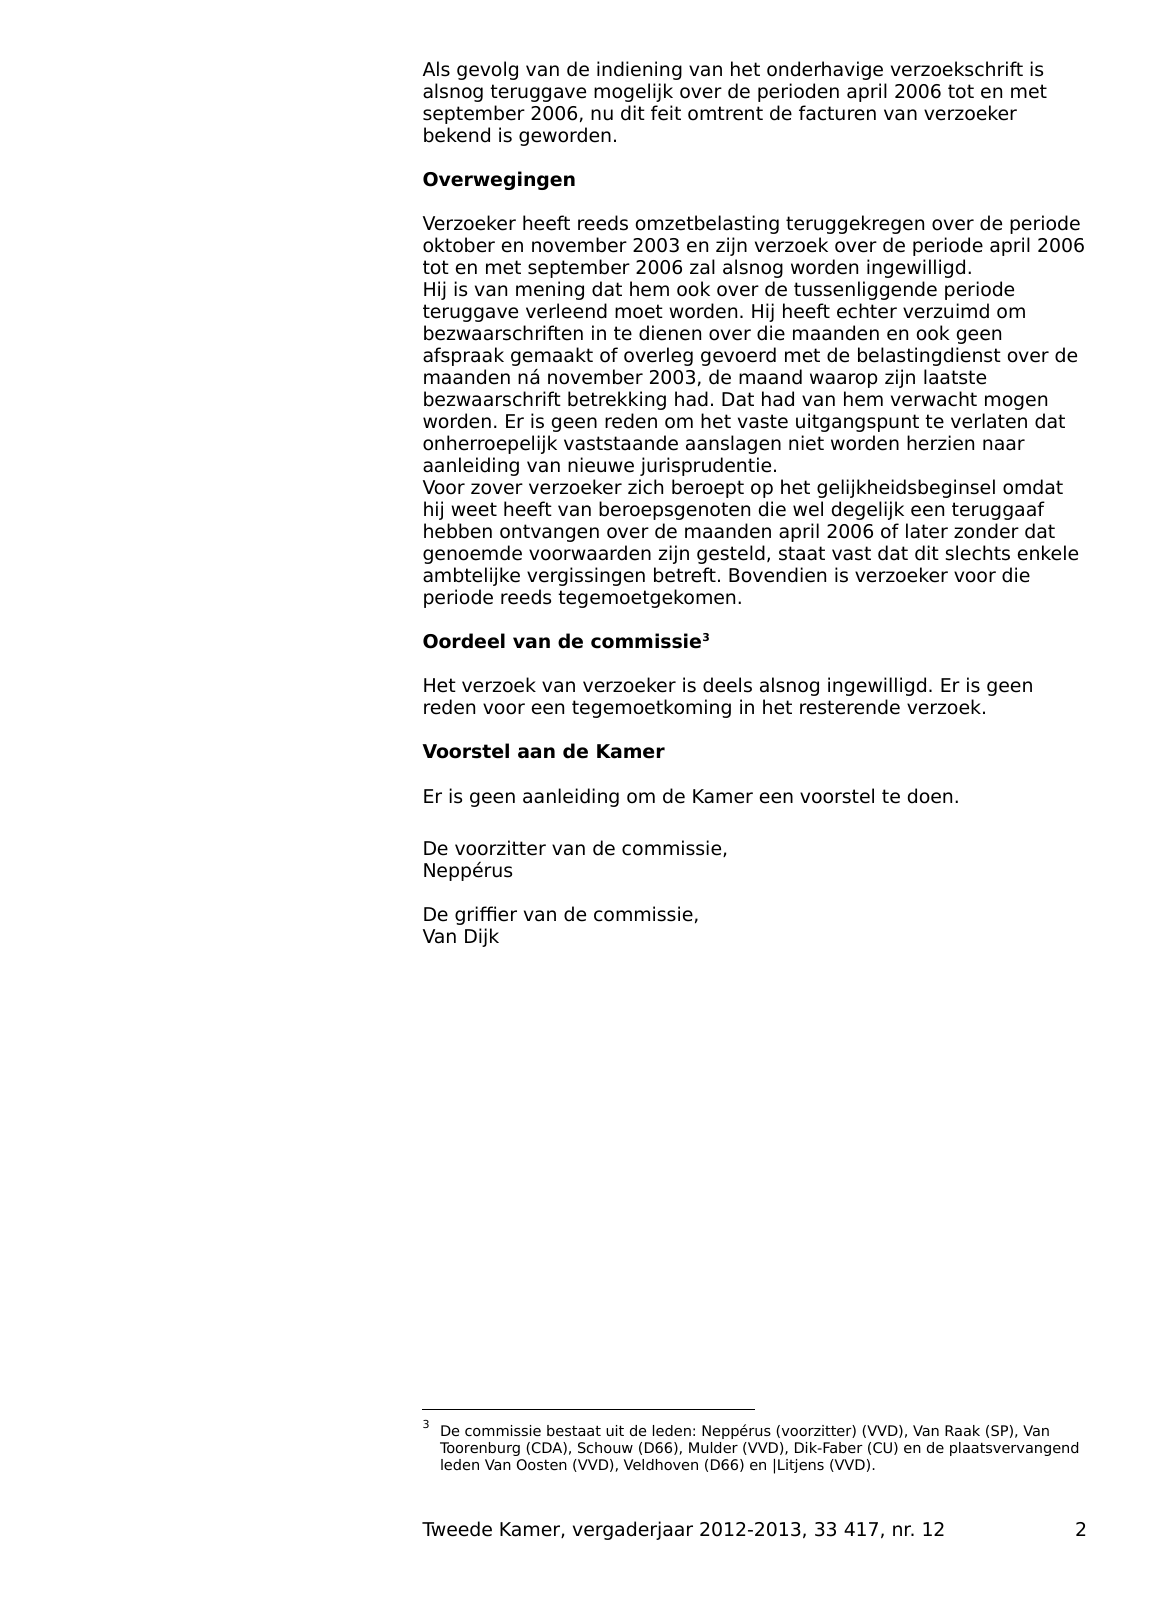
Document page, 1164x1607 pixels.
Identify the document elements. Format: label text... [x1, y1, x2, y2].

text De voorzitter van de commissie, Neppérus [422, 838, 1087, 882]
text Er is geen aanleiding om de Kamer een voorstel te doen. [422, 786, 1087, 808]
text Hij is van mening dat hem ook over de tussenliggende periode teruggave verleend moet worden. Hij heeft echter verzuimd om bezwaarschriften in te dienen over die maanden en ook geen afspraak gemaakt of overleg gevoerd met de belastingdienst over de maanden ná november 2003, de maand waarop zijn laatste bezwaarschrift betrekking had. Dat had van hem verwacht mogen worden. Er is geen reden om het vaste uitgangspunt te verlaten dat onherroepelijk vaststaande aanslagen niet worden herzien naar aanleiding van nieuwe jurisprudentie. [422, 279, 1087, 477]
subtitle Overwegingen [422, 169, 1087, 191]
text De commissie bestaat uit de leden: Neppérus (voorzitter) (VVD), Van Raak (SP), Van Toorenburg (CDA), Schouw (D66), Mulder (VVD), Dik-Faber (CU) en de plaatsvervangend leden Van Oosten (VVD), Veldhoven (D66) en |Litjens (VVD). [422, 1418, 1087, 1474]
text Het verzoek van verzoeker is deels alsnog ingewilligd. Er is geen reden voor een tegemoetkoming in het resterende verzoek. [422, 675, 1087, 719]
subtitle Oordeel van de commissie [422, 631, 1087, 653]
subtitle Voorstel aan de Kamer [422, 741, 1087, 763]
text Voor zover verzoeker zich beroept op het gelijkheidsbeginsel omdat hij weet heeft van beroepsgenoten die wel degelijk een teruggaaf hebben ontvangen over de maanden april 2006 of later zonder dat genoemde voorwaarden zijn gesteld, staat vast dat dit slechts enkele ambtelijke vergissingen betreft. Bovendien is verzoeker voor die periode reeds tegemoetgekomen. [422, 477, 1087, 609]
text Verzoeker heeft reeds omzetbelasting teruggekregen over de periode oktober en november 2003 en zijn verzoek over de periode april 2006 tot en met september 2006 zal alsnog worden ingewilligd. [422, 213, 1087, 279]
text Als gevolg van de indiening van het onderhavige verzoekschrift is alsnog teruggave mogelijk over de perioden april 2006 tot en met september 2006, nu dit feit omtrent de facturen van verzoeker bekend is geworden. [422, 59, 1087, 147]
text De griffier van de commissie, Van Dijk [422, 904, 1087, 948]
